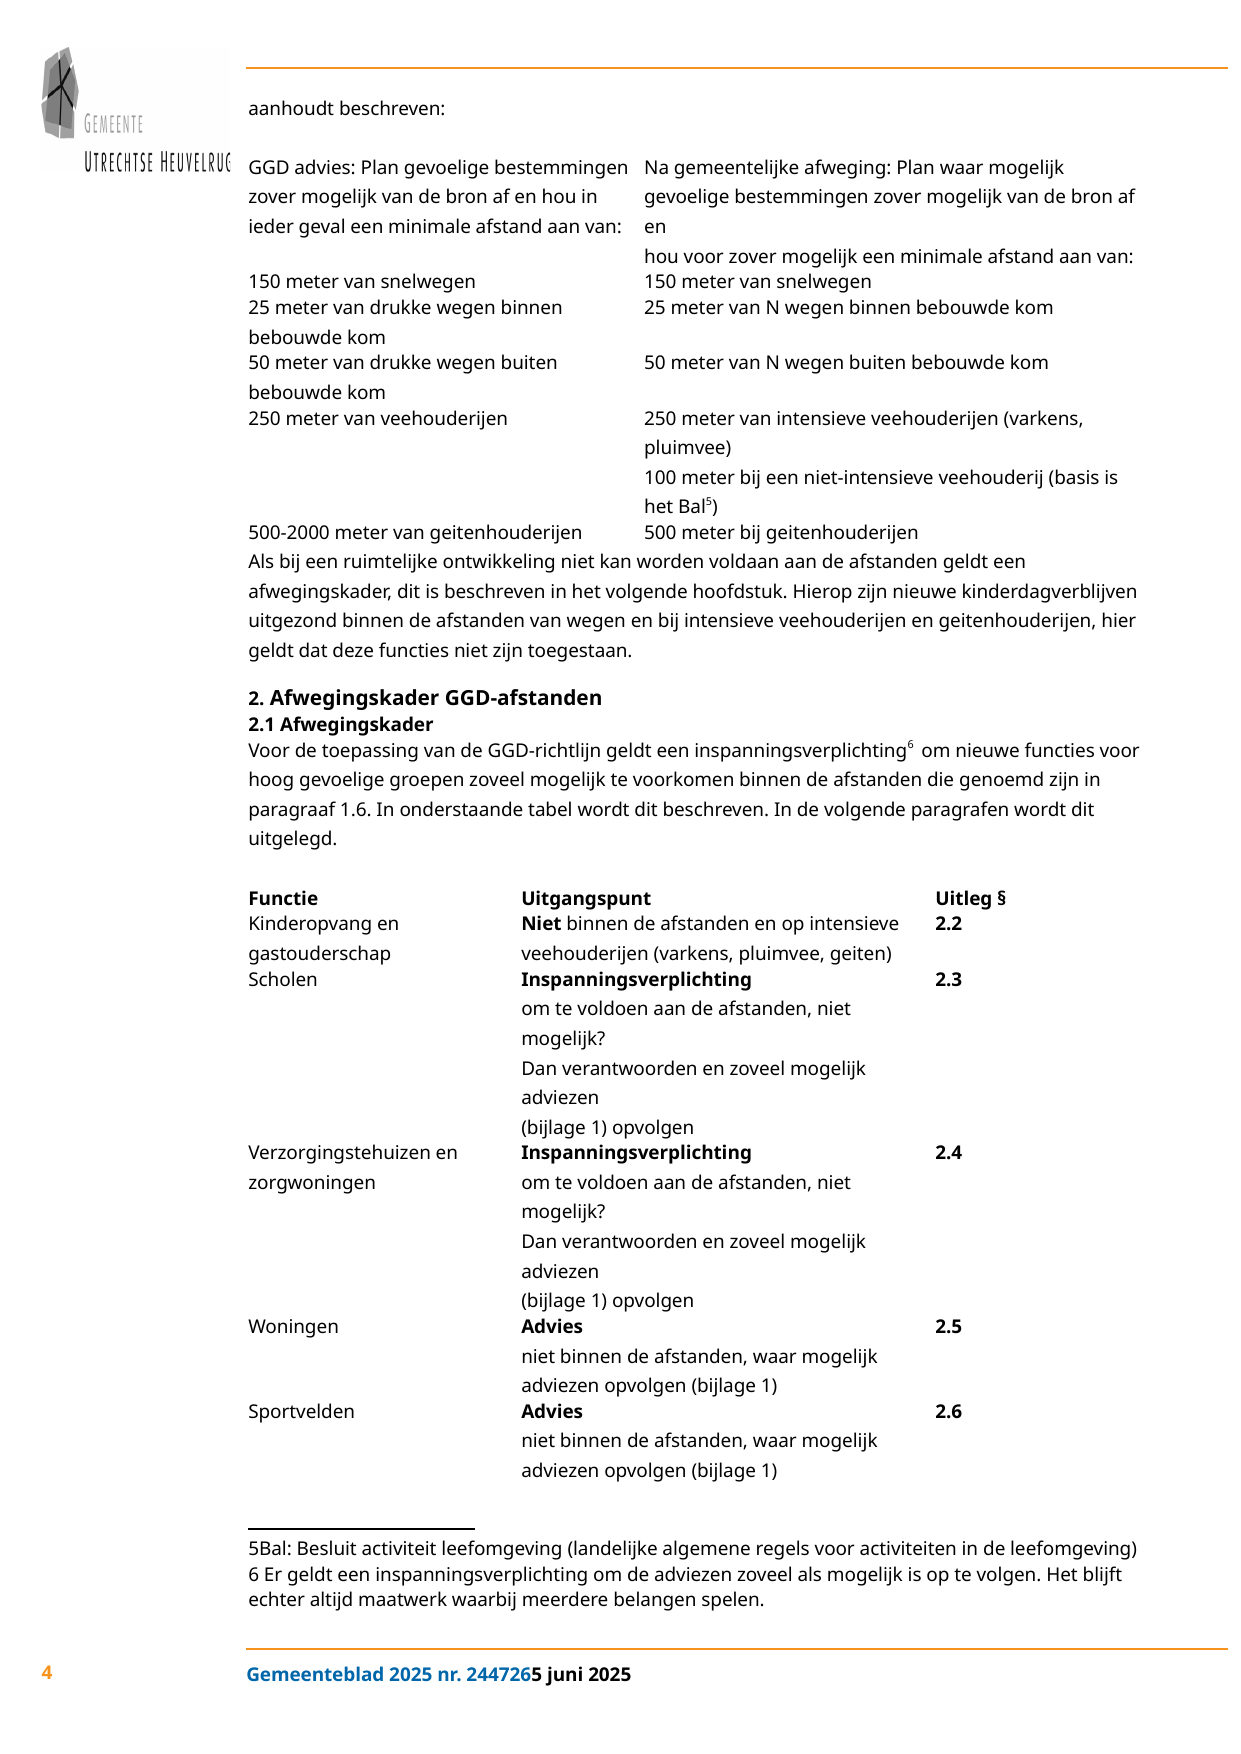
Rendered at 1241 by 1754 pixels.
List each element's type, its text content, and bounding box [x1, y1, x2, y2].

table_cell 50 meter van drukke wegen buiten bebouwde kom [248, 350, 644, 405]
table_cell 25 meter van N wegen binnen bebouwde kom [644, 294, 1152, 349]
table_cell Advies niet binnen de afstanden, waar mogelijk adviezen opvolgen (bijlage 1) [521, 1313, 935, 1398]
table_header Uitleg § [935, 885, 1152, 911]
table_cell Scholen [248, 966, 521, 1139]
table_cell 2.2 [935, 911, 1152, 966]
table_cell Sportvelden [248, 1398, 521, 1483]
text 2.1 Afwegingskader [248, 711, 1152, 737]
table_cell Inspanningsverplichting om te voldoen aan de afstanden, niet mogelijk? Dan verantwoorden en zoveel mogelijk adviezen (bijlage 1) opvolgen [521, 1140, 935, 1313]
text Voor de toepassing van de GGD-richtlijn geldt een inspanningsverplichting om nieuwe functies voor hoog gevoelige groepen zoveel mogelijk te voorkomen binnen de afstanden die genoemd zijn in paragraaf 1.6. In onderstaande tabel wordt dit beschreven. In de volgende paragrafen wordt dit uitgelegd. [248, 737, 1152, 851]
table_cell Woningen [248, 1313, 521, 1398]
table_cell 25 meter van drukke wegen binnen bebouwde kom [248, 294, 644, 349]
table_cell Verzorgingstehuizen en zorgwoningen [248, 1140, 521, 1313]
table_cell 2.3 [935, 966, 1152, 1139]
table_header Na gemeentelijke afweging: Plan waar mogelijk gevoelige bestemmingen zover mogelijk van de bron af en hou voor zover mogelijk een minimale afstand aan van: [644, 154, 1152, 268]
table_cell Niet binnen de afstanden en op intensieve veehouderijen (varkens, pluimvee, geiten) [521, 911, 935, 966]
table_cell 50 meter van N wegen buiten bebouwde kom [644, 350, 1152, 405]
table_cell 150 meter van snelwegen [644, 269, 1152, 294]
table_cell 2.4 [935, 1140, 1152, 1313]
table_cell 500 meter bij geitenhouderijen [644, 519, 1152, 545]
picture [41, 47, 231, 172]
table_header GGD advies: Plan gevoelige bestemmingen zover mogelijk van de bron af en hou in ieder geval een minimale afstand aan van: [248, 154, 644, 268]
table_cell 250 meter van intensieve veehouderijen (varkens, pluimvee) 100 meter bij een niet-intensieve veehouderij (basis is het Bal) [644, 405, 1152, 519]
table_header Functie [248, 885, 521, 911]
table_cell 2.6 [935, 1398, 1152, 1483]
text Als bij een ruimtelijke ontwikkeling niet kan worden voldaan aan de afstanden geldt een afwegingskader, dit is beschreven in het volgende hoofdstuk. Hierop zijn nieuwe kinderdagverblijven uitgezond binnen de afstanden van wegen en bij intensieve veehouderijen en geitenhouderijen, hier geldt dat deze functies niet zijn toegestaan. [248, 548, 1152, 663]
text aanhoudt beschreven: [248, 95, 1152, 121]
text Er geldt een inspanningsverplichting om de adviezen zoveel als mogelijk is op te volgen. Het blijft echter altijd maatwerk waarbij meerdere belangen spelen. [248, 1561, 1152, 1612]
table_cell 2.5 [935, 1313, 1152, 1398]
text 2. Afwegingskader GGD-afstanden [248, 683, 1152, 711]
table_cell Advies niet binnen de afstanden, waar mogelijk adviezen opvolgen (bijlage 1) [521, 1398, 935, 1483]
table_cell Kinderopvang en gastouderschap [248, 911, 521, 966]
table_cell Inspanningsverplichting om te voldoen aan de afstanden, niet mogelijk? Dan verantwoorden en zoveel mogelijk adviezen (bijlage 1) opvolgen [521, 966, 935, 1139]
table_cell 500-2000 meter van geitenhouderijen [248, 519, 644, 545]
table_header Uitgangspunt [521, 885, 935, 911]
table_cell 250 meter van veehouderijen [248, 405, 644, 519]
table_cell 150 meter van snelwegen [248, 269, 644, 294]
